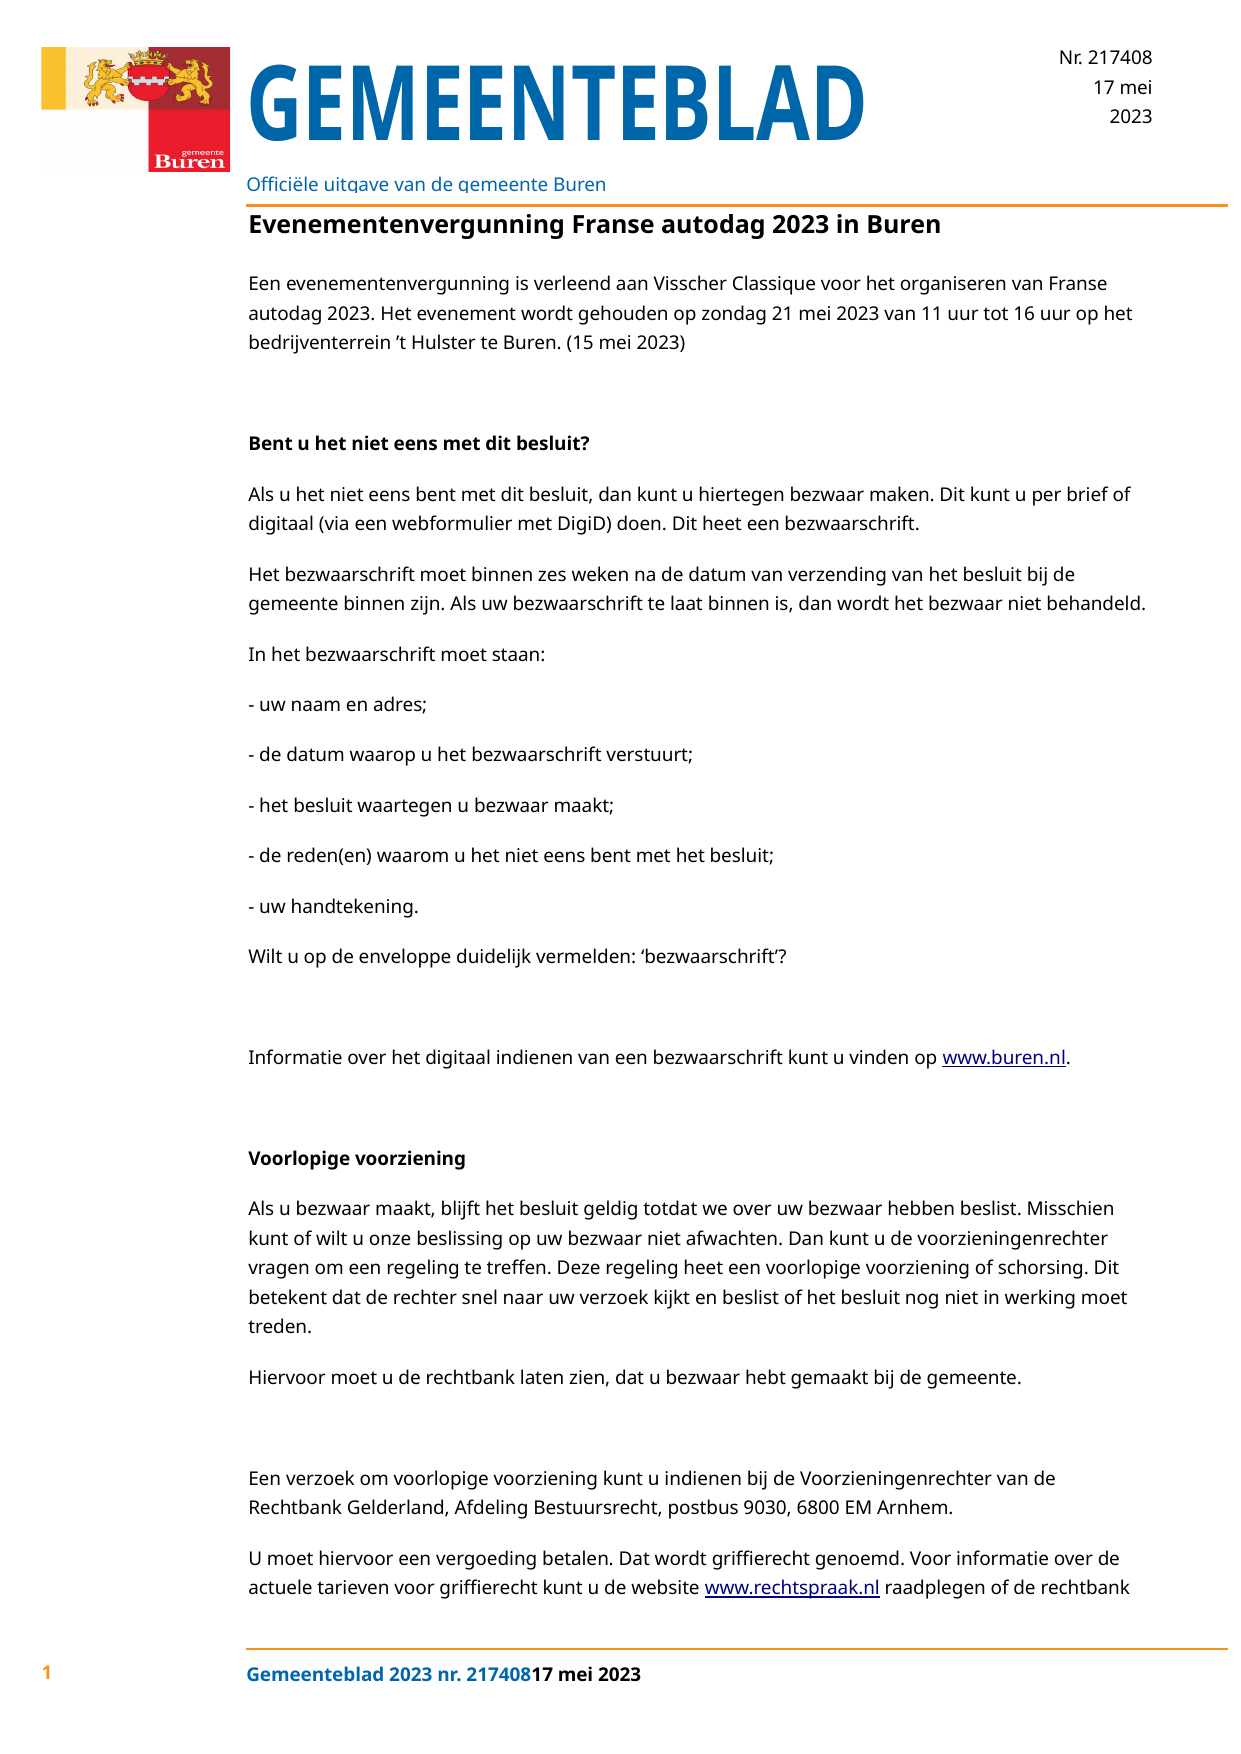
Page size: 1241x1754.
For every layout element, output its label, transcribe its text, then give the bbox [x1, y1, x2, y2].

text Informatie over het digitaal indienen van een bezwaarschrift kunt u vinden op www.buren.nl. [248, 1044, 1152, 1070]
text Het bezwaarschrift moet binnen zes weken na de datum van verzending van het besluit bij de gemeente binnen zijn. Als uw bezwaarschrift te laat binnen is, dan wordt het bezwaar niet behandeld. [248, 561, 1152, 616]
text In het bezwaarschrift moet staan: [248, 641, 1152, 666]
text Evenementenvergunning Franse autodag 2023 in Buren [248, 207, 1152, 241]
text - het besluit waartegen u bezwaar maakt; [248, 792, 1152, 818]
text - de datum waarop u het bezwaarschrift verstuurt; [248, 742, 1152, 767]
text Als u bezwaar maakt, blijft het besluit geldig totdat we over uw bezwaar hebben beslist. Misschien kunt of wilt u onze beslissing op uw bezwaar niet afwachten. Dan kunt u de voorzieningenrechter vragen om een regeling te treffen. Deze regeling heet een voorlopige voorziening of schorsing. Dit betekent dat de rechter snel naar uw verzoek kijkt en beslist of het besluit nog niet in werking moet treden. [248, 1195, 1152, 1339]
text - de reden(en) waarom u het niet eens bent met het besluit; [248, 842, 1152, 868]
text - uw naam en adres; [248, 691, 1152, 717]
picture [41, 47, 231, 172]
text Bent u het niet eens met dit besluit? [248, 430, 1152, 456]
text Als u het niet eens bent met dit besluit, dan kunt u hiertegen bezwaar maken. Dit kunt u per brief of digitaal (via een webformulier met DigiD) doen. Dit heet een bezwaarschrift. [248, 481, 1152, 536]
text Een verzoek om voorlopige voorziening kunt u indienen bij de Voorzieningenrechter van de Rechtbank Gelderland, Afdeling Bestuursrecht, postbus 9030, 6800 EM Arnhem. [248, 1465, 1152, 1520]
text Hiervoor moet u de rechtbank laten zien, dat u bezwaar hebt gemaakt bij de gemeente. [248, 1364, 1152, 1390]
text - uw handtekening. [248, 893, 1152, 918]
text Voorlopige voorziening [248, 1145, 1152, 1171]
text Wilt u op de enveloppe duidelijk vermelden: ‘bezwaarschrift’? [248, 943, 1152, 969]
text Een evenementenvergunning is verleend aan Visscher Classique voor het organiseren van Franse autodag 2023. Het evenement wordt gehouden op zondag 21 mei 2023 van 11 uur tot 16 uur op het bedrijventerrein ’t Hulster te Buren. (15 mei 2023) [248, 270, 1152, 355]
text U moet hiervoor een vergoeding betalen. Dat wordt griffierecht genoemd. Voor informatie over de actuele tarieven voor griffierecht kunt u de website www.rechtspraak.nl raadplegen of de rechtbank [248, 1545, 1152, 1600]
